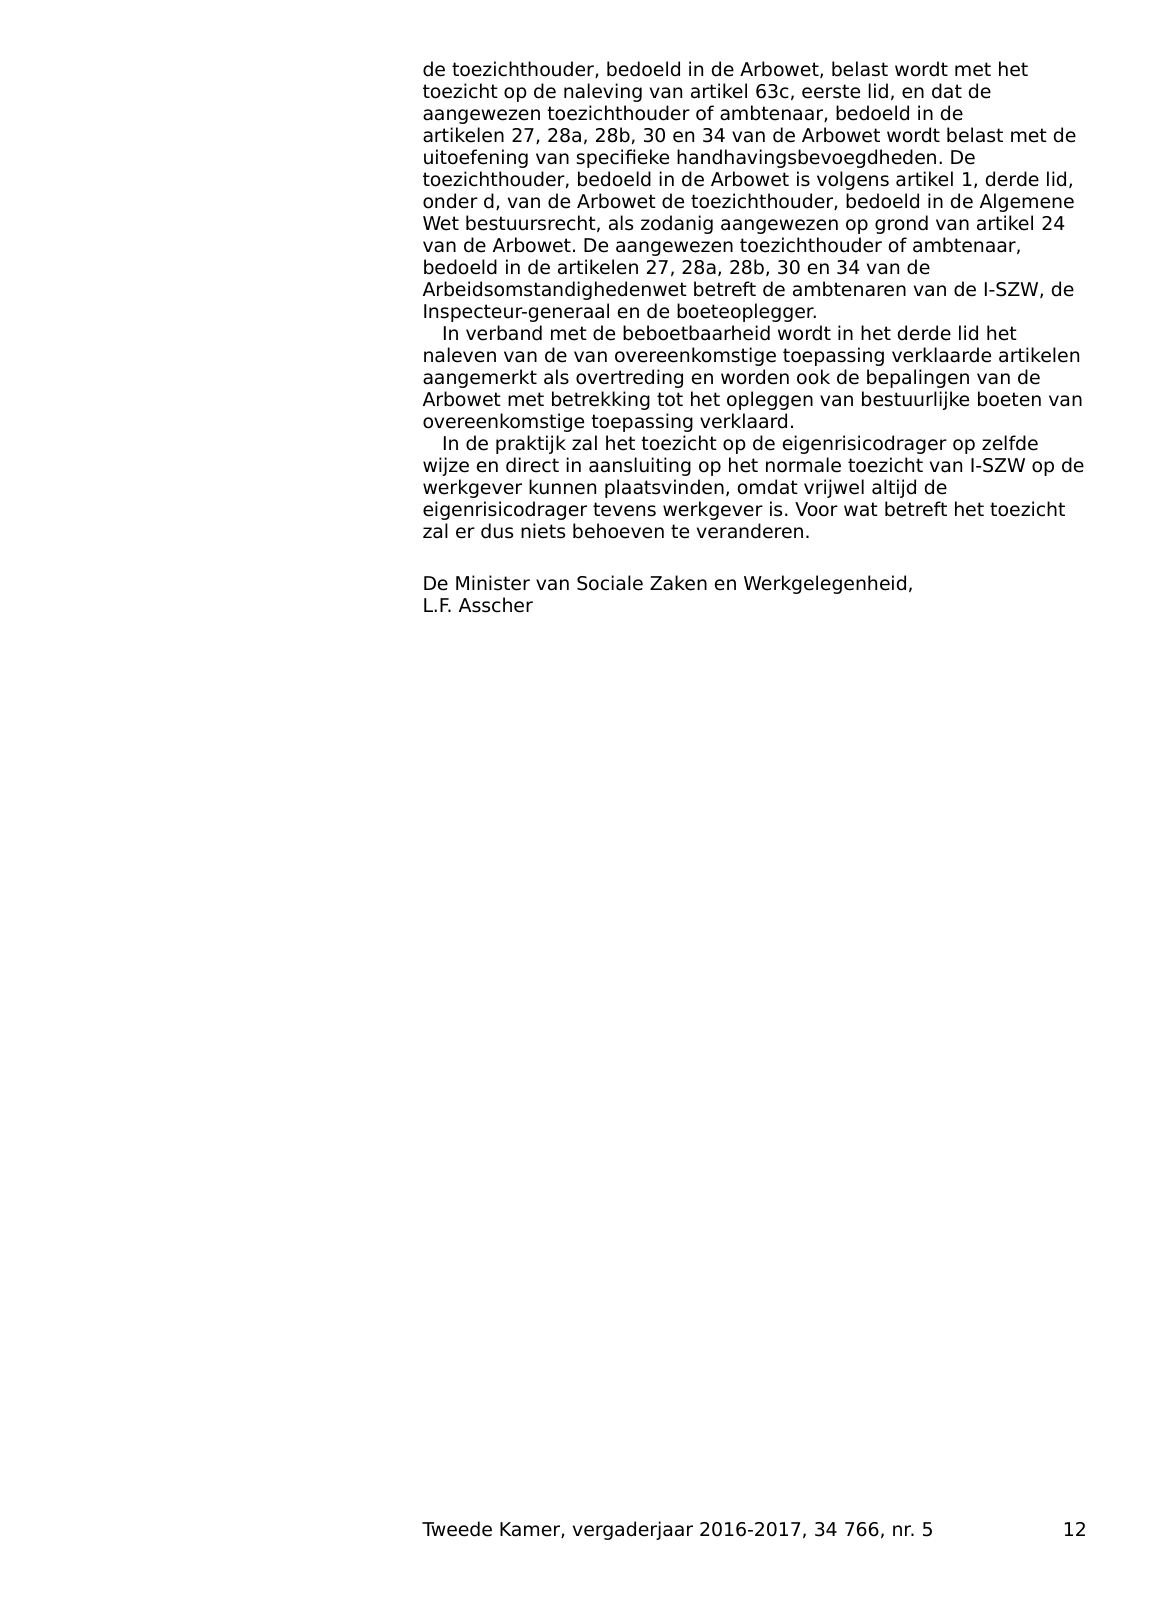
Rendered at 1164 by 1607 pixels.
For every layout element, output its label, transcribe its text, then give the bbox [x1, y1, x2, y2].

text In de praktijk zal het toezicht op de eigenrisicodrager op zelfde wijze en direct in aansluiting op het normale toezicht van I-SZW op de werkgever kunnen plaatsvinden, omdat vrijwel altijd de eigenrisicodrager tevens werkgever is. Voor wat betreft het toezicht zal er dus niets behoeven te veranderen. [422, 433, 1087, 543]
text de toezichthouder, bedoeld in de Arbowet, belast wordt met het toezicht op de naleving van artikel 63c, eerste lid, en dat de aangewezen toezichthouder of ambtenaar, bedoeld in de artikelen 27, 28a, 28b, 30 en 34 van de Arbowet wordt belast met de uitoefening van specifieke handhavingsbevoegdheden. De toezichthouder, bedoeld in de Arbowet is volgens artikel 1, derde lid, onder d, van de Arbowet de toezichthouder, bedoeld in de Algemene Wet bestuursrecht, als zodanig aangewezen op grond van artikel 24 van de Arbowet. De aangewezen toezichthouder of ambtenaar, bedoeld in de artikelen 27, 28a, 28b, 30 en 34 van de Arbeidsomstandighedenwet betreft de ambtenaren van de I-SZW, de Inspecteur-generaal en de boeteoplegger. [422, 59, 1087, 323]
text In verband met de beboetbaarheid wordt in het derde lid het naleven van de van overeenkomstige toepassing verklaarde artikelen aangemerkt als overtreding en worden ook de bepalingen van de Arbowet met betrekking tot het opleggen van bestuurlijke boeten van overeenkomstige toepassing verklaard. [422, 323, 1087, 433]
text De Minister van Sociale Zaken en Werkgelegenheid, L.F. Asscher [422, 573, 1087, 617]
